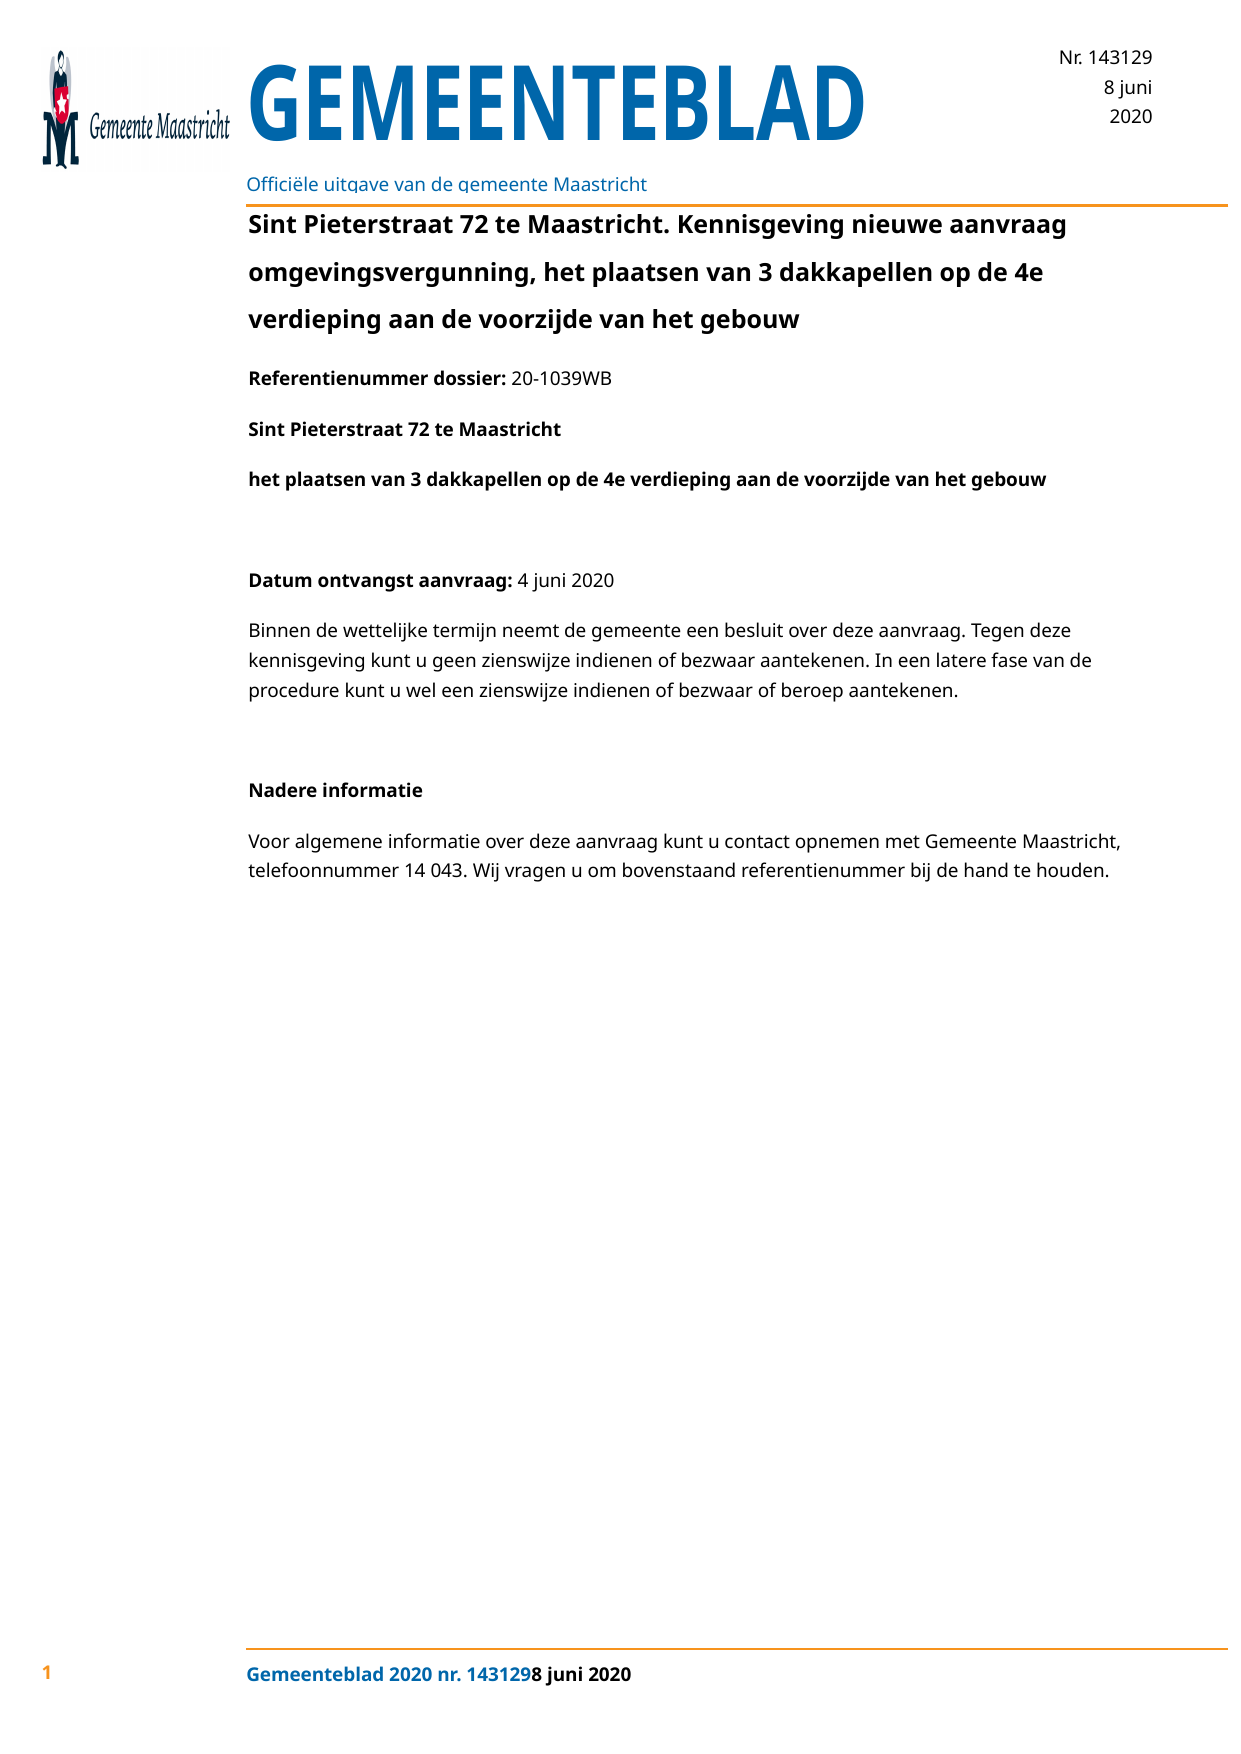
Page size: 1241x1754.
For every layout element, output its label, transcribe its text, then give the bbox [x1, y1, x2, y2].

text Datum ontvangst aanvraag: 4 juni 2020 [248, 567, 1152, 593]
text Binnen de wettelijke termijn neemt de gemeente een besluit over deze aanvraag. Tegen deze kennisgeving kunt u geen zienswijze indienen of bezwaar aantekenen. In een latere fase van de procedure kunt u wel een zienswijze indienen of bezwaar of beroep aantekenen. [248, 618, 1152, 702]
text Nadere informatie [248, 778, 1152, 803]
text het plaatsen van 3 dakkapellen op de 4e verdieping aan de voorzijde van het gebouw [248, 466, 1152, 492]
text Sint Pieterstraat 72 te Maastricht [248, 416, 1152, 442]
text Referentienummer dossier: 20-1039WB [248, 366, 1152, 391]
picture [41, 47, 231, 172]
text Sint Pieterstraat 72 te Maastricht. Kennisgeving nieuwe aanvraag omgevingsvergunning, het plaatsen van 3 dakkapellen op de 4e verdieping aan de voorzijde van het gebouw [248, 207, 1152, 336]
text Voor algemene informatie over deze aanvraag kunt u contact opnemen met Gemeente Maastricht, telefoonnummer 14 043. Wij vragen u om bovenstaand referentienummer bij de hand te houden. [248, 828, 1152, 883]
